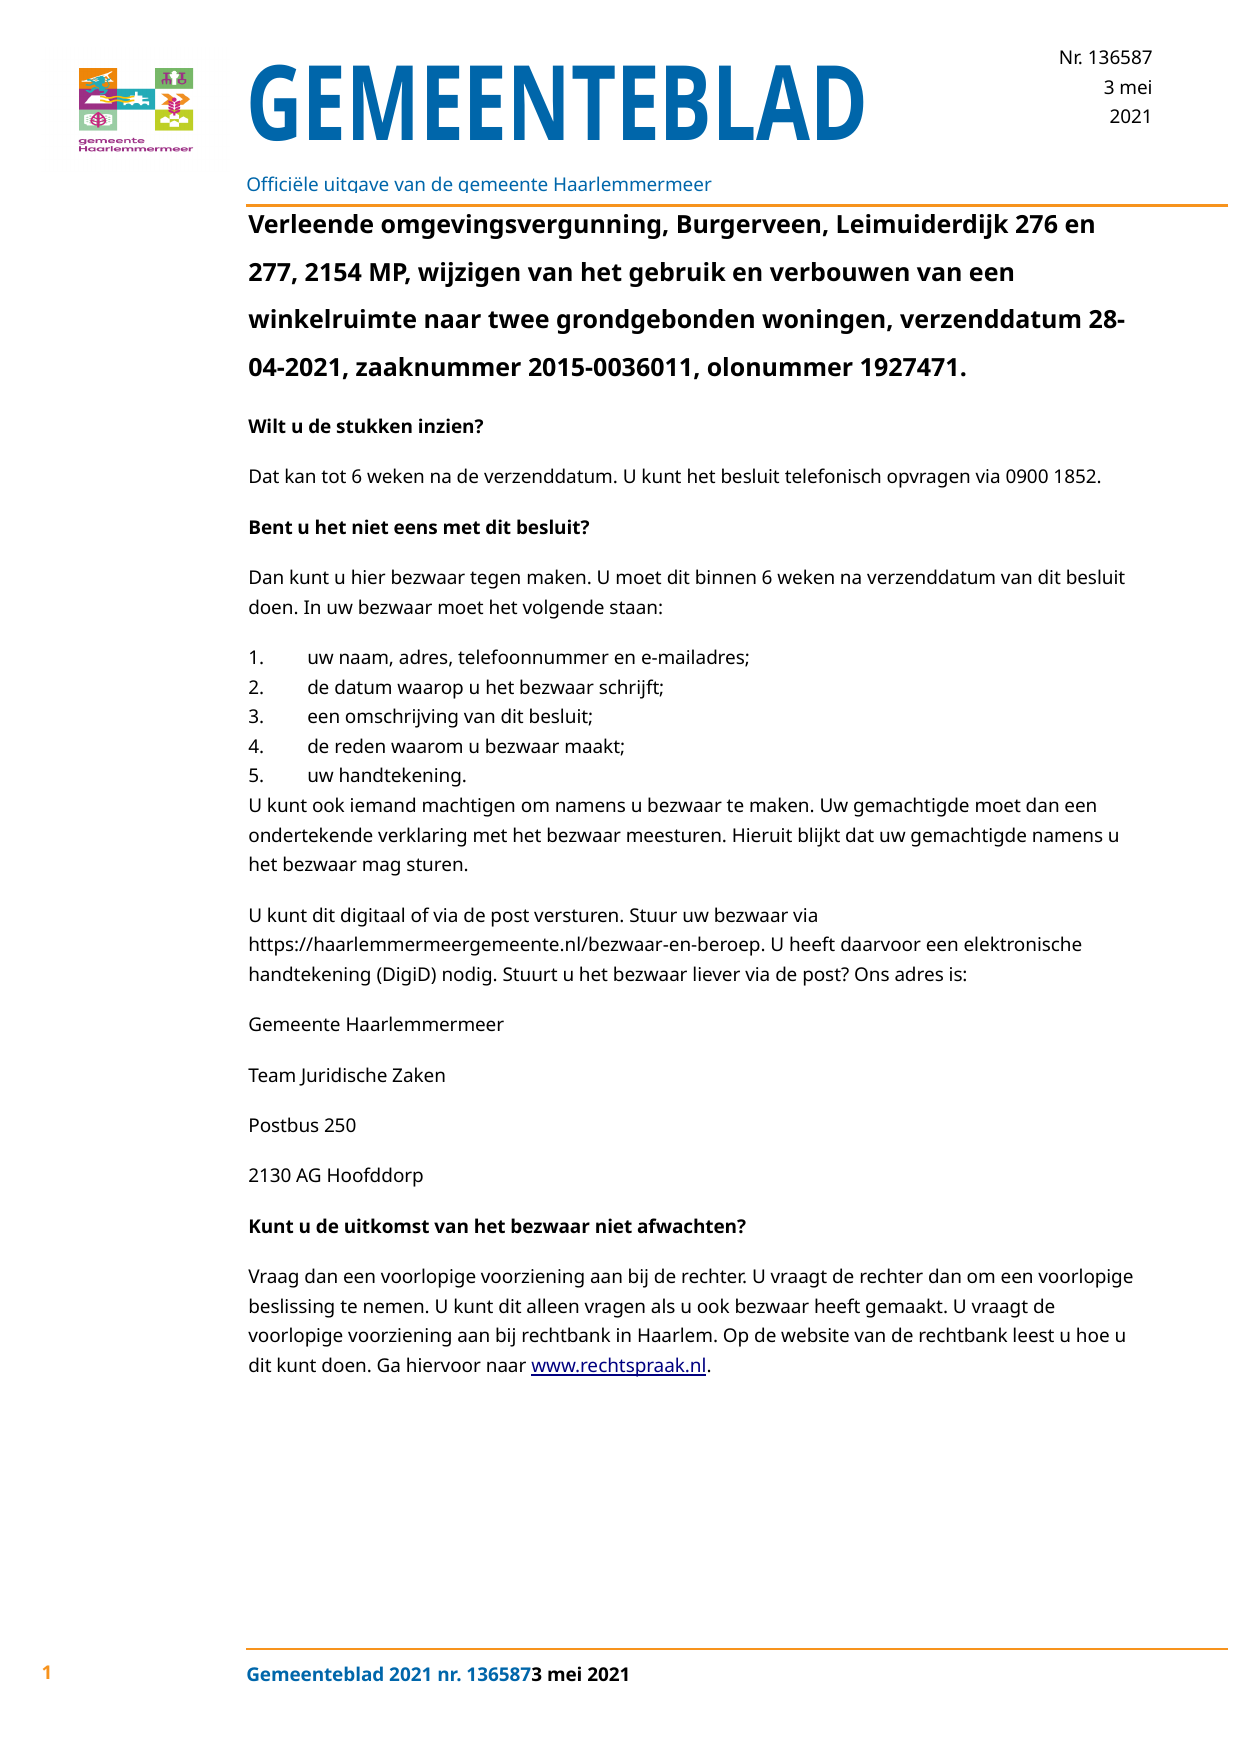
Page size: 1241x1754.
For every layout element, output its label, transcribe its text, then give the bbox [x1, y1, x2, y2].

text U kunt dit digitaal of via de post versturen. Stuur uw bezwaar via https://haarlemmermeergemeente.nl/bezwaar-en-beroep. U heeft daarvoor een elektronische handtekening (DigiD) nodig. Stuurt u het bezwaar liever via de post? Ons adres is: [248, 902, 1152, 987]
text Postbus 250 [248, 1112, 1152, 1138]
picture [41, 47, 231, 172]
text U kunt ook iemand machtigen om namens u bezwaar te maken. Uw gemachtigde moet dan een ondertekende verklaring met het bezwaar meesturen. Hieruit blijkt dat uw gemachtigde namens u het bezwaar mag sturen. [248, 792, 1152, 877]
list een omschrijving van dit besluit; [248, 703, 1152, 729]
text Gemeente Haarlemmermeer [248, 1011, 1152, 1037]
text 2130 AG Hoofddorp [248, 1163, 1152, 1188]
list de reden waarom u bezwaar maakt; [248, 733, 1152, 759]
text Wilt u de stukken inzien? [248, 413, 1152, 439]
list de datum waarop u het bezwaar schrijft; [248, 674, 1152, 700]
list uw naam, adres, telefoonnummer en e-mailadres; [248, 644, 1152, 670]
text Kunt u de uitkomst van het bezwaar niet afwachten? [248, 1213, 1152, 1239]
text Vraag dan een voorlopige voorziening aan bij de rechter. U vraagt de rechter dan om een voorlopige beslissing te nemen. U kunt dit alleen vragen als u ook bezwaar heeft gemaakt. U vraagt de voorlopige voorziening aan bij rechtbank in Haarlem. Op de website van de rechtbank leest u hoe u dit kunt doen. Ga hiervoor naar www.rechtspraak.nl. [248, 1263, 1152, 1378]
text Verleende omgevingsvergunning, Burgerveen, Leimuiderdijk 276 en 277, 2154 MP, wijzigen van het gebruik en verbouwen van een winkelruimte naar twee grondgebonden woningen, verzenddatum 28-04-2021, zaaknummer 2015-0036011, olonummer 1927471. [248, 207, 1152, 384]
text Dat kan tot 6 weken na de verzenddatum. U kunt het besluit telefonisch opvragen via 0900 1852. [248, 463, 1152, 489]
text Team Juridische Zaken [248, 1062, 1152, 1088]
text Dan kunt u hier bezwaar tegen maken. U moet dit binnen 6 weken na verzenddatum van dit besluit doen. In uw bezwaar moet het volgende staan: [248, 564, 1152, 620]
text Bent u het niet eens met dit besluit? [248, 514, 1152, 540]
list uw handtekening. [248, 763, 1152, 788]
